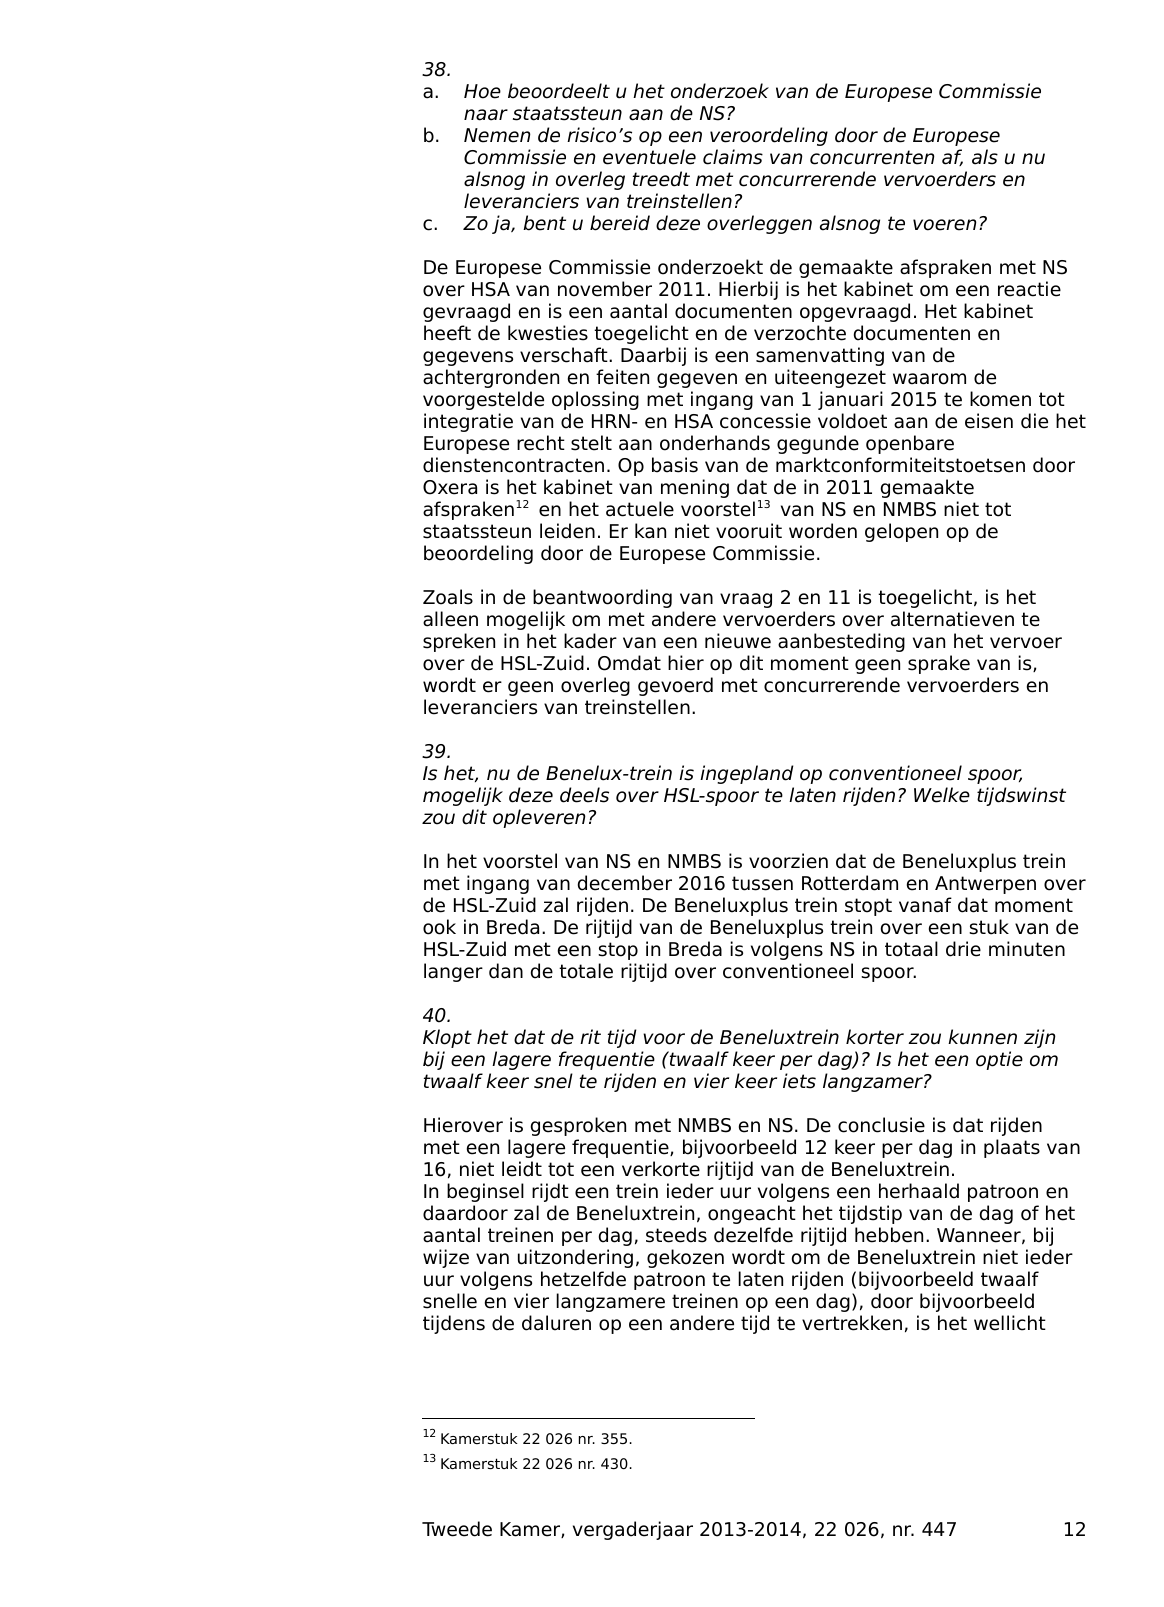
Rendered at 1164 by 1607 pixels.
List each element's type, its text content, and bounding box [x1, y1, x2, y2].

text b. Nemen de risico’s op een veroordeling door de Europese Commissie en eventuele claims van concurrenten af, als u nu alsnog in overleg treedt met concurrerende vervoerders en leveranciers van treinstellen? [422, 125, 1087, 213]
text a. Hoe beoordeelt u het onderzoek van de Europese Commissie naar staatssteun aan de NS? [422, 81, 1087, 125]
text Hierover is gesproken met NMBS en NS. De conclusie is dat rijden met een lagere frequentie, bijvoorbeeld 12 keer per dag in plaats van 16, niet leidt tot een verkorte rijtijd van de Beneluxtrein. [422, 1115, 1087, 1181]
text Kamerstuk 22 026 nr. 355. [422, 1427, 1087, 1449]
text Kamerstuk 22 026 nr. 430. [422, 1452, 1087, 1474]
text In het voorstel van NS en NMBS is voorzien dat de Beneluxplus trein met ingang van december 2016 tussen Rotterdam en Antwerpen over de HSL-Zuid zal rijden. De Beneluxplus trein stopt vanaf dat moment ook in Breda. De rijtijd van de Beneluxplus trein over een stuk van de HSL-Zuid met een stop in Breda is volgens NS in totaal drie minuten langer dan de totale rijtijd over conventioneel spoor. [422, 851, 1087, 983]
text 38. [422, 59, 1087, 81]
text Is het, nu de Benelux-trein is ingepland op conventioneel spoor, mogelijk deze deels over HSL-spoor te laten rijden? Welke tijdswinst zou dit opleveren? [422, 763, 1087, 829]
text 40. [422, 1005, 1087, 1027]
text Klopt het dat de rit tijd voor de Beneluxtrein korter zou kunnen zijn bij een lagere frequentie (twaalf keer per dag)? Is het een optie om twaalf keer snel te rijden en vier keer iets langzamer? [422, 1027, 1087, 1093]
text 39. [422, 741, 1087, 763]
text Zoals in de beantwoording van vraag 2 en 11 is toegelicht, is het alleen mogelijk om met andere vervoerders over alternatieven te spreken in het kader van een nieuwe aanbesteding van het vervoer over de HSL-Zuid. Omdat hier op dit moment geen sprake van is, wordt er geen overleg gevoerd met concurrerende vervoerders en leveranciers van treinstellen. [422, 587, 1087, 719]
text In beginsel rijdt een trein ieder uur volgens een herhaald patroon en daardoor zal de Beneluxtrein, ongeacht het tijdstip van de dag of het aantal treinen per dag, steeds dezelfde rijtijd hebben. Wanneer, bij wijze van uitzondering, gekozen wordt om de Beneluxtrein niet ieder uur volgens hetzelfde patroon te laten rijden (bijvoorbeeld twaalf snelle en vier langzamere treinen op een dag), door bijvoorbeeld tijdens de daluren op een andere tijd te vertrekken, is het wellicht [422, 1181, 1087, 1335]
text c. Zo ja, bent u bereid deze overleggen alsnog te voeren? [422, 213, 1087, 235]
text De Europese Commissie onderzoekt de gemaakte afspraken met NS over HSA van november 2011. Hierbij is het kabinet om een reactie gevraagd en is een aantal documenten opgevraagd. Het kabinet heeft de kwesties toegelicht en de verzochte documenten en gegevens verschaft. Daarbij is een samenvatting van de achtergronden en feiten gegeven en uiteengezet waarom de voorgestelde oplossing met ingang van 1 januari 2015 te komen tot integratie van de HRN- en HSA concessie voldoet aan de eisen die het Europese recht stelt aan onderhands gegunde openbare dienstencontracten. Op basis van de marktconformiteitstoetsen door Oxera is het kabinet van mening dat de in 2011 gemaakte afspraken en het actuele voorstel van NS en NMBS niet tot staatssteun leiden. Er kan niet vooruit worden gelopen op de beoordeling door de Europese Commissie. [422, 257, 1087, 565]
